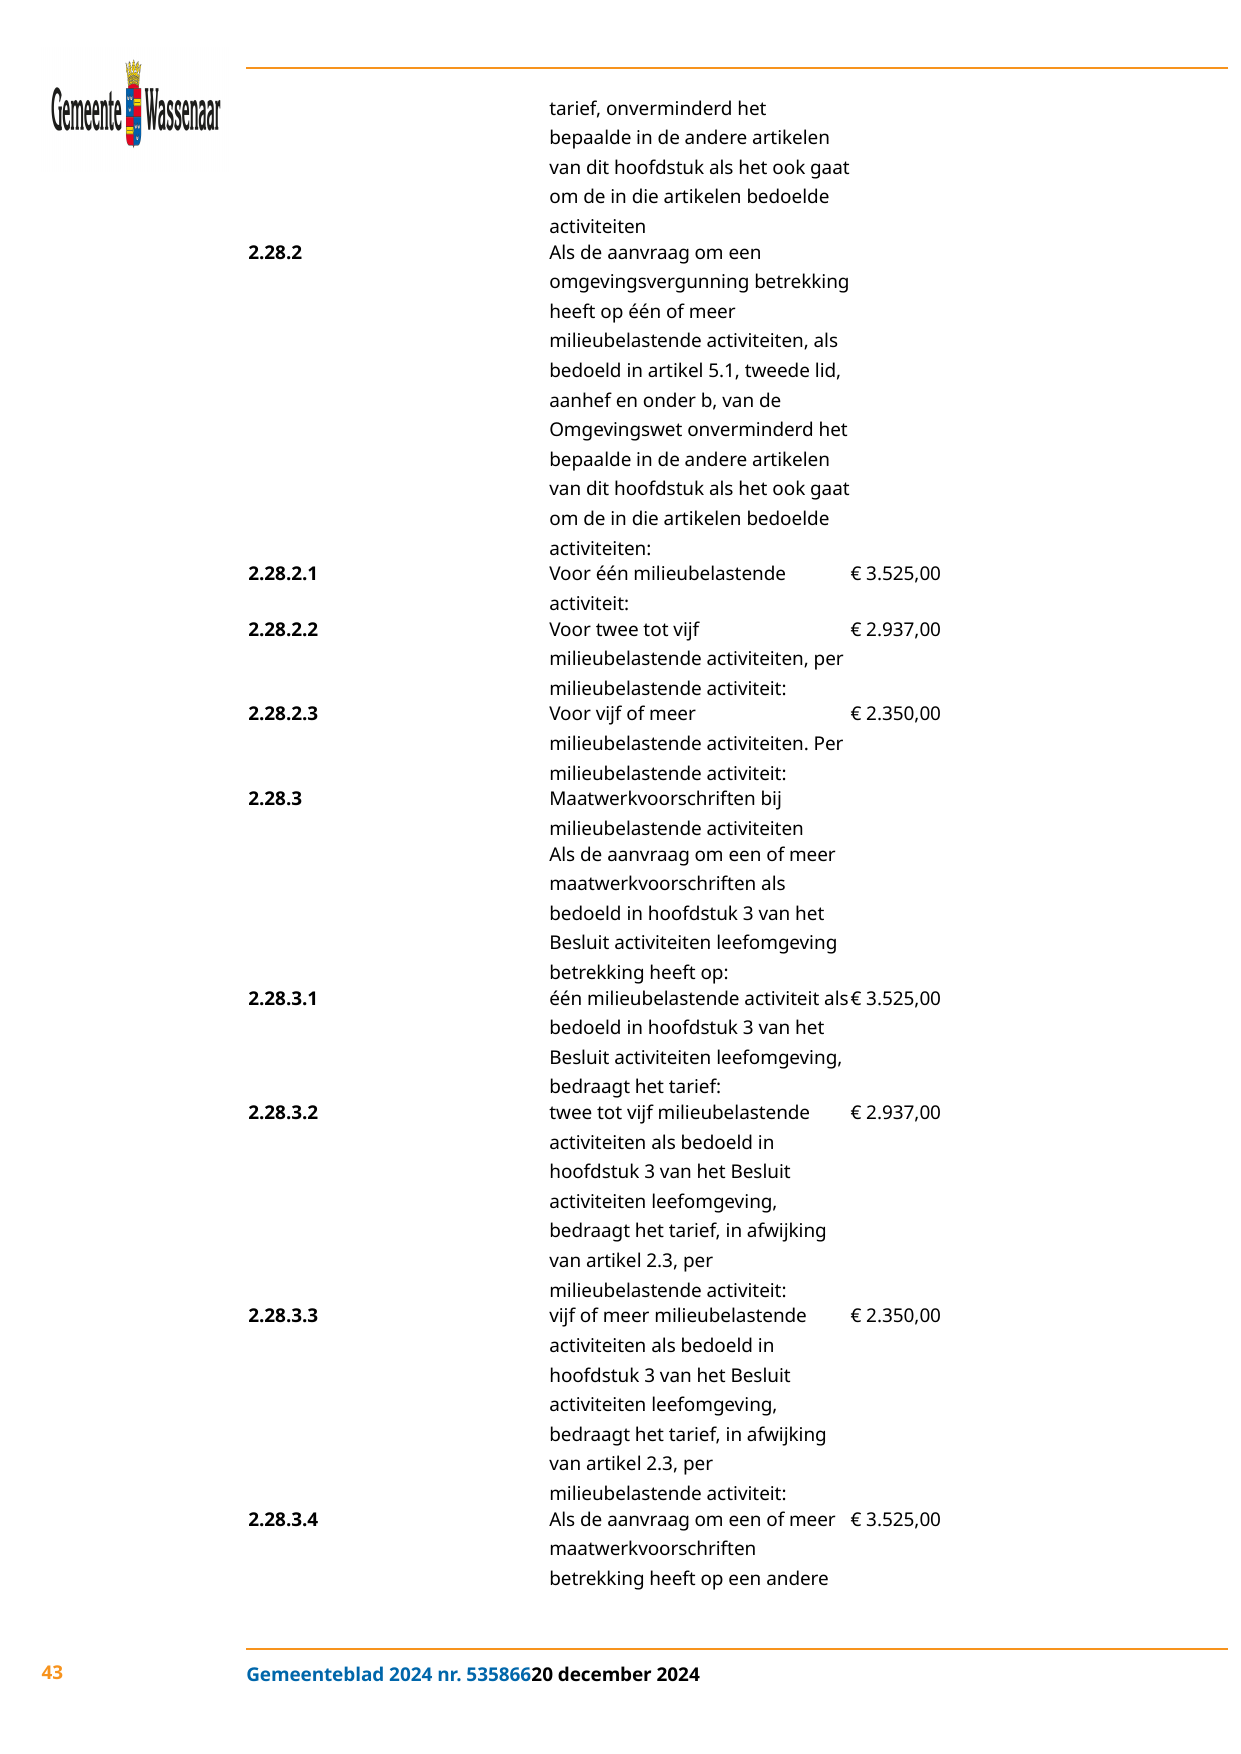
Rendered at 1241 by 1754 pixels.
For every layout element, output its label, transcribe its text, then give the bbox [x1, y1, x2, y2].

table_cell 2.28.2.3 [248, 701, 549, 786]
table_cell één milieubelastende activiteit als bedoeld in hoofdstuk 3 van het Besluit activiteiten leefomgeving, bedraagt het tarief: [549, 985, 850, 1099]
table_cell € 3.525,00 [850, 985, 1152, 1099]
table_cell [248, 95, 549, 239]
table_cell € 3.525,00 [850, 1506, 1152, 1591]
table_cell € 2.350,00 [850, 701, 1152, 786]
table_cell € 3.525,00 [850, 560, 1152, 616]
table_cell € 2.937,00 [850, 1099, 1152, 1303]
table_cell € 2.937,00 [850, 616, 1152, 701]
table_cell 2.28.3.4 [248, 1506, 549, 1591]
table_cell [850, 786, 1152, 841]
table_cell [248, 841, 549, 985]
table_cell Voor twee tot vijf milieubelastende activiteiten, per milieubelastende activiteit: [549, 616, 850, 701]
table_cell 2.28.2.2 [248, 616, 549, 701]
table_cell Als de aanvraag om een omgevingsvergunning betrekking heeft op één of meer milieubelastende activiteiten, als bedoeld in artikel 5.1, tweede lid, aanhef en onder b, van de Omgevingswet onverminderd het bepaalde in de andere artikelen van dit hoofdstuk als het ook gaat om de in die artikelen bedoelde activiteiten: [549, 239, 850, 560]
table_cell Als de aanvraag om een of meer maatwerkvoorschriften als bedoeld in hoofdstuk 3 van het Besluit activiteiten leefomgeving betrekking heeft op: [549, 841, 850, 985]
table_cell tarief, onverminderd het bepaalde in de andere artikelen van dit hoofdstuk als het ook gaat om de in die artikelen bedoelde activiteiten [549, 95, 850, 239]
table_cell twee tot vijf milieubelastende activiteiten als bedoeld in hoofdstuk 3 van het Besluit activiteiten leefomgeving, bedraagt het tarief, in afwijking van artikel 2.3, per milieubelastende activiteit: [549, 1099, 850, 1303]
table_cell vijf of meer milieubelastende activiteiten als bedoeld in hoofdstuk 3 van het Besluit activiteiten leefomgeving, bedraagt het tarief, in afwijking van artikel 2.3, per milieubelastende activiteit: [549, 1303, 850, 1506]
table_cell 2.28.2 [248, 239, 549, 560]
table_cell 2.28.2.1 [248, 560, 549, 616]
table_cell 2.28.3 [248, 786, 549, 841]
table_cell € 2.350,00 [850, 1303, 1152, 1506]
table_cell Maatwerkvoorschriften bij milieubelastende activiteiten [549, 786, 850, 841]
table_cell [850, 841, 1152, 985]
table_cell Voor één milieubelastende activiteit: [549, 560, 850, 616]
table_cell Als de aanvraag om een of meer maatwerkvoorschriften betrekking heeft op een andere [549, 1506, 850, 1591]
table_cell 2.28.3.2 [248, 1099, 549, 1303]
picture [41, 47, 231, 172]
table_cell 2.28.3.1 [248, 985, 549, 1099]
table_cell [850, 239, 1152, 560]
table_cell Voor vijf of meer milieubelastende activiteiten. Per milieubelastende activiteit: [549, 701, 850, 786]
table_cell [850, 95, 1152, 239]
table_cell 2.28.3.3 [248, 1303, 549, 1506]
